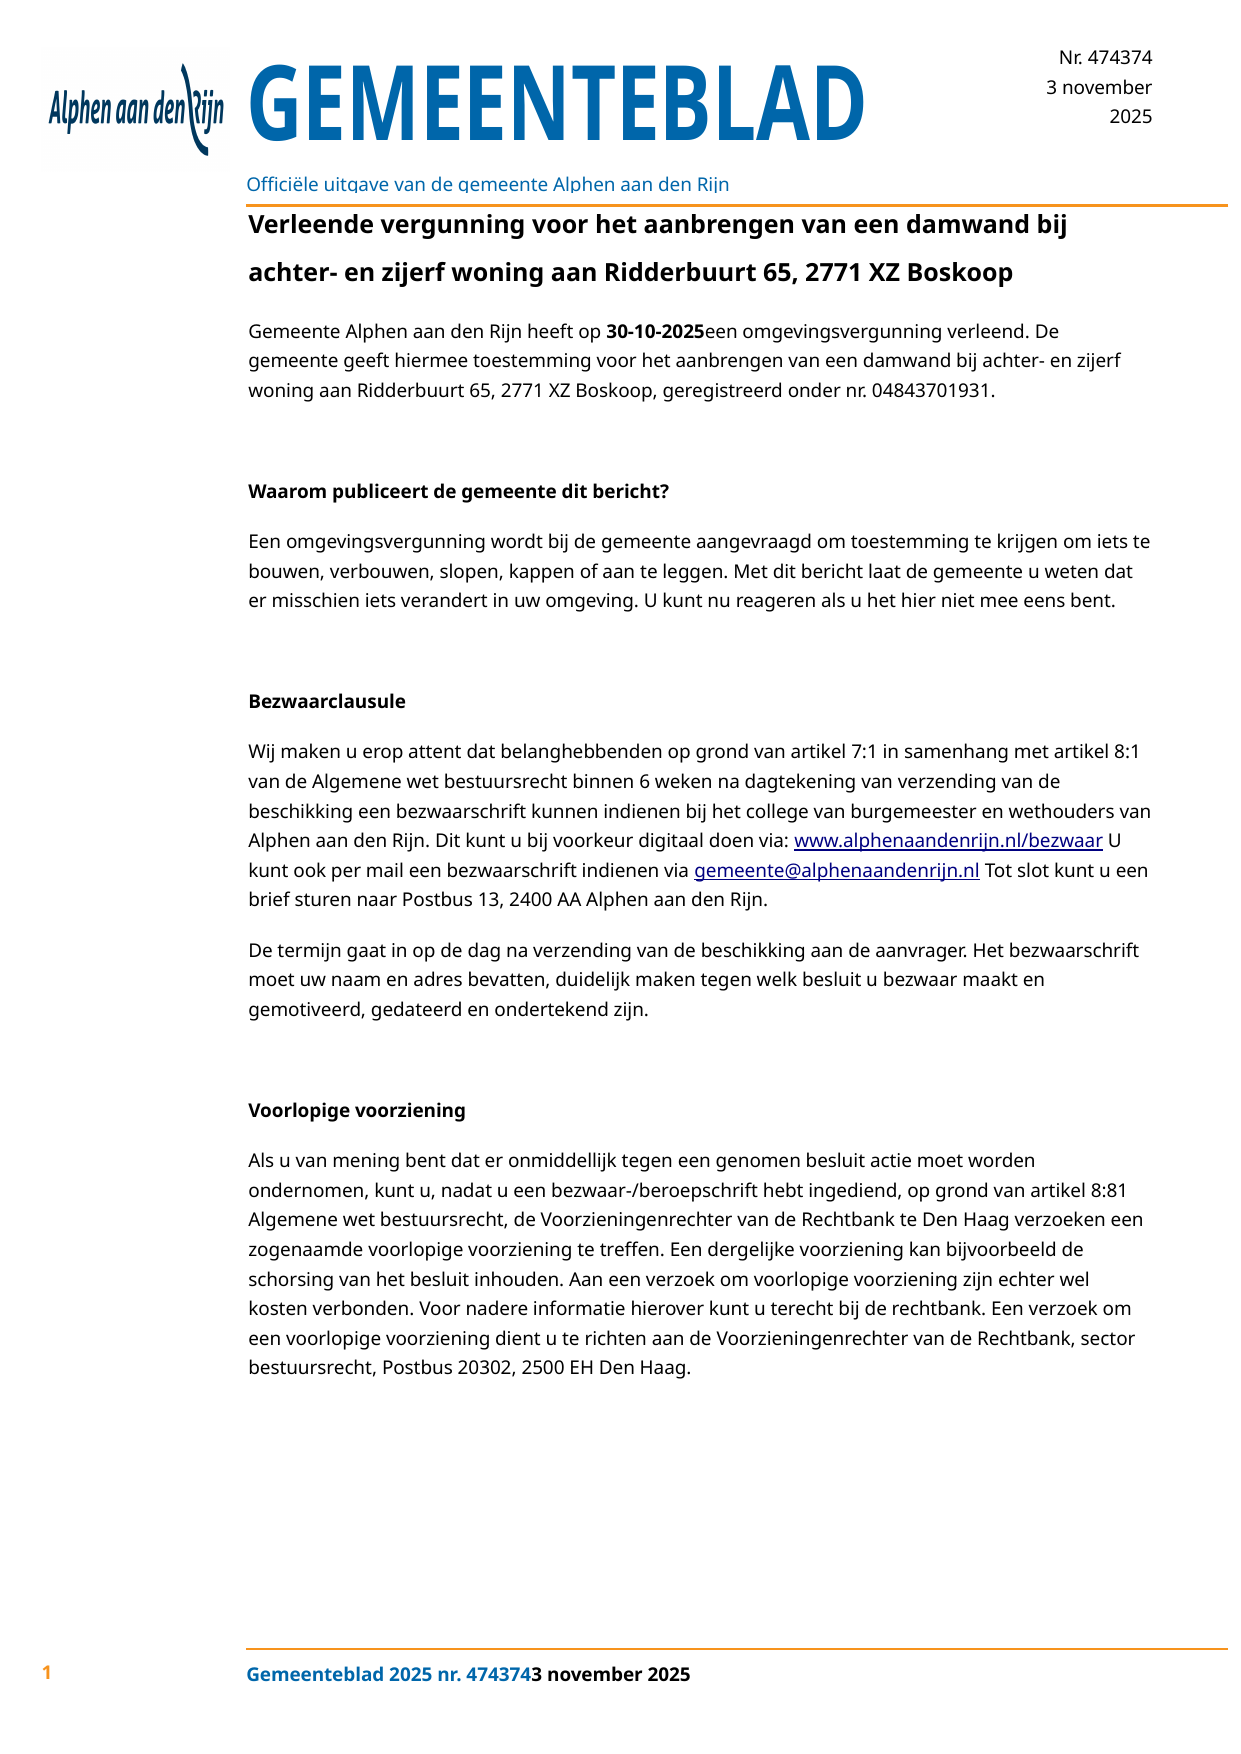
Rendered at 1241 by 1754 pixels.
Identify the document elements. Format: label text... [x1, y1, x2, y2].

text Verleende vergunning voor het aanbrengen van een damwand bij achter- en zijerf woning aan Ridderbuurt 65, 2771 XZ Boskoop [248, 207, 1152, 288]
text Als u van mening bent dat er onmiddellijk tegen een genomen besluit actie moet worden ondernomen, kunt u, nadat u een bezwaar-/beroepschrift hebt ingediend, op grond van artikel 8:81 Algemene wet bestuursrecht, de Voorzieningenrechter van de Rechtbank te Den Haag verzoeken een zogenaamde voorlopige voorziening te treffen. Een dergelijke voorziening kan bijvoorbeeld de schorsing van het besluit inhouden. Aan een verzoek om voorlopige voorziening zijn echter wel kosten verbonden. Voor nadere informatie hierover kunt u terecht bij de rechtbank. Een verzoek om een voorlopige voorziening dient u te richten aan de Voorzieningenrechter van de Rechtbank, sector bestuursrecht, Postbus 20302, 2500 EH Den Haag. [248, 1147, 1152, 1380]
text De termijn gaat in op de dag na verzending van de beschikking aan de aanvrager. Het bezwaarschrift moet uw naam en adres bevatten, duidelijk maken tegen welk besluit u bezwaar maakt en gemotiveerd, gedateerd en ondertekend zijn. [248, 937, 1152, 1022]
text Waarom publiceert de gemeente dit bericht? [248, 478, 1152, 504]
text Bezwaarclausule [248, 688, 1152, 714]
picture [41, 47, 231, 172]
text Voorlopige voorziening [248, 1097, 1152, 1123]
text Een omgevingsvergunning wordt bij de gemeente aangevraagd om toestemming te krijgen om iets te bouwen, verbouwen, slopen, kappen of aan te leggen. Met dit bericht laat de gemeente u weten dat er misschien iets verandert in uw omgeving. U kunt nu reageren als u het hier niet mee eens bent. [248, 528, 1152, 613]
text Gemeente Alphen aan den Rijn heeft op 30-10-2025een omgevingsvergunning verleend. De gemeente geeft hiermee toestemming voor het aanbrengen van een damwand bij achter- en zijerf woning aan Ridderbuurt 65, 2771 XZ Boskoop, geregistreerd onder nr. 04843701931. [248, 318, 1152, 403]
text Wij maken u erop attent dat belanghebbenden op grond van artikel 7:1 in samenhang met artikel 8:1 van de Algemene wet bestuursrecht binnen 6 weken na dagtekening van verzending van de beschikking een bezwaarschrift kunnen indienen bij het college van burgemeester en wethouders van Alphen aan den Rijn. Dit kunt u bij voorkeur digitaal doen via: www.alphenaandenrijn.nl/bezwaar U kunt ook per mail een bezwaarschrift indienen via gemeente@alphenaandenrijn.nl Tot slot kunt u een brief sturen naar Postbus 13, 2400 AA Alphen aan den Rijn. [248, 739, 1152, 912]
